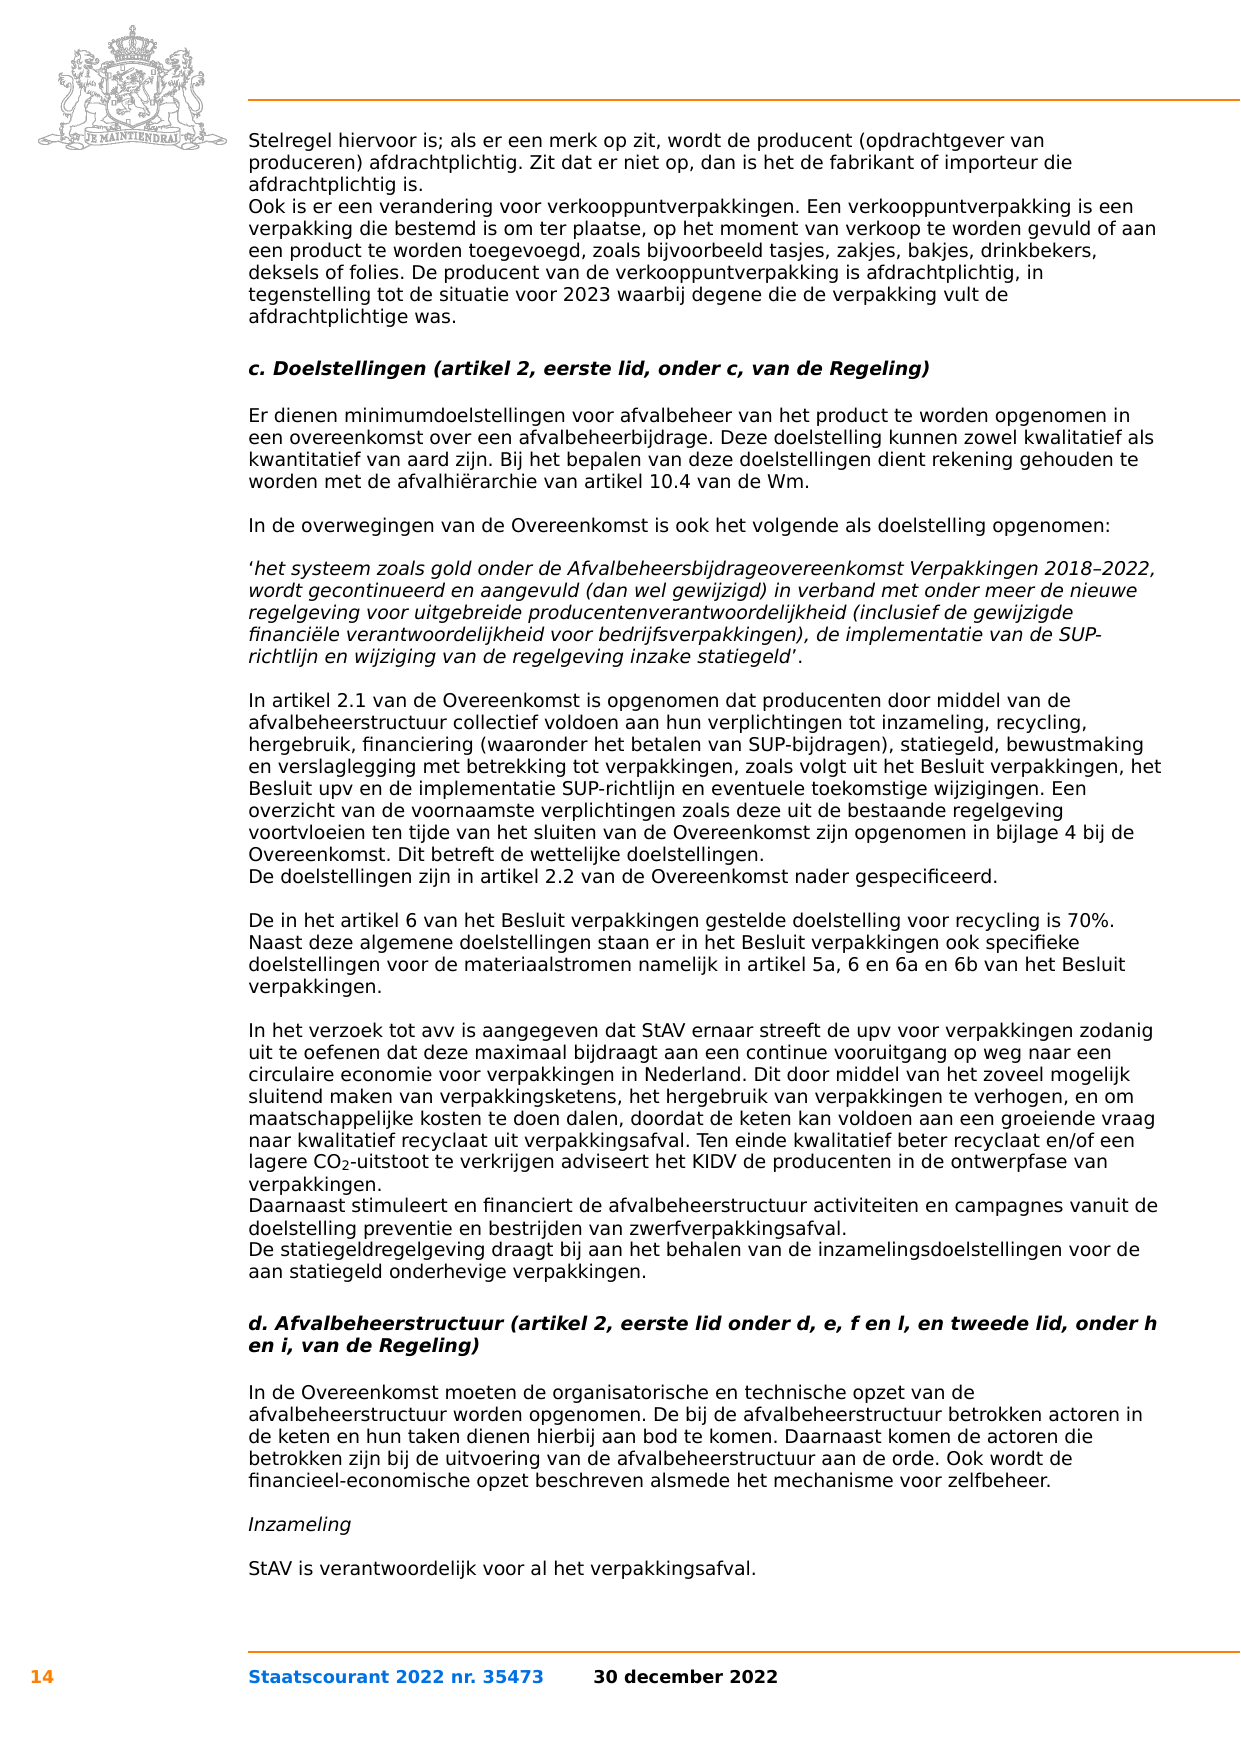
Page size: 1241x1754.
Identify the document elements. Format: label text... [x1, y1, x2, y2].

text In het verzoek tot avv is aangegeven dat StAV ernaar streeft de upv voor verpakkingen zodanig uit te oefenen dat deze maximaal bijdraagt aan een continue vooruitgang op weg naar een circulaire economie voor verpakkingen in Nederland. Dit door middel van het zoveel mogelijk sluitend maken van verpakkingsketens, het hergebruik van verpakkingen te verhogen, en om maatschappelijke kosten te doen dalen, doordat de keten kan voldoen aan een groeiende vraag naar kwalitatief recyclaat uit verpakkingsafval. Ten einde kwalitatief beter recyclaat en/of een lagere CO2-uitstoot te verkrijgen adviseert het KIDV de producenten in de ontwerpfase van verpakkingen. [248, 1019, 1163, 1195]
subtitle Inzameling [248, 1514, 1163, 1536]
text Daarnaast stimuleert en financiert de afvalbeheerstructuur activiteiten en campagnes vanuit de doelstelling preventie en bestrijden van zwerfverpakkingsafval. [248, 1195, 1163, 1239]
text Er dienen minimumdoelstellingen voor afvalbeheer van het product te worden opgenomen in een overeenkomst over een afvalbeheerbijdrage. Deze doelstelling kunnen zowel kwalitatief als kwantitatief van aard zijn. Bij het bepalen van deze doelstellingen dient rekening gehouden te worden met de afvalhiërarchie van artikel 10.4 van de Wm. [248, 405, 1163, 493]
subtitle c. Doelstellingen (artikel 2, eerste lid, onder c, van de Regeling) [248, 358, 1163, 380]
text ‘het systeem zoals gold onder de Afvalbeheersbijdrageovereenkomst Verpakkingen 2018–2022, wordt gecontinueerd en aangevuld (dan wel gewijzigd) in verband met onder meer de nieuwe regelgeving voor uitgebreide producentenverantwoordelijkheid (inclusief de gewijzigde financiële verantwoordelijkheid voor bedrijfsverpakkingen), de implementatie van de SUP-richtlijn en wijziging van de regelgeving inzake statiegeld’. [248, 558, 1163, 668]
text In artikel 2.1 van de Overeenkomst is opgenomen dat producenten door middel van de afvalbeheerstructuur collectief voldoen aan hun verplichtingen tot inzameling, recycling, hergebruik, financiering (waaronder het betalen van SUP-bijdragen), statiegeld, bewustmaking en verslaglegging met betrekking tot verpakkingen, zoals volgt uit het Besluit verpakkingen, het Besluit upv en de implementatie SUP-richtlijn en eventuele toekomstige wijzigingen. Een overzicht van de voornaamste verplichtingen zoals deze uit de bestaande regelgeving voortvloeien ten tijde van het sluiten van de Overeenkomst zijn opgenomen in bijlage 4 bij de Overeenkomst. Dit betreft de wettelijke doelstellingen. [248, 690, 1163, 866]
text De statiegeldregelgeving draagt bij aan het behalen van de inzamelingsdoelstellingen voor de aan statiegeld onderhevige verpakkingen. [248, 1239, 1163, 1283]
text StAV is verantwoordelijk voor al het verpakkingsafval. [248, 1558, 1163, 1580]
text De doelstellingen zijn in artikel 2.2 van de Overeenkomst nader gespecificeerd. [248, 866, 1163, 888]
text Ook is er een verandering voor verkooppuntverpakkingen. Een verkooppuntverpakking is een verpakking die bestemd is om ter plaatse, op het moment van verkoop te worden gevuld of aan een product te worden toegevoegd, zoals bijvoorbeeld tasjes, zakjes, bakjes, drinkbekers, deksels of folies. De producent van de verkooppuntverpakking is afdrachtplichtig, in tegenstelling tot de situatie voor 2023 waarbij degene die de verpakking vult de afdrachtplichtige was. [248, 196, 1163, 328]
text De in het artikel 6 van het Besluit verpakkingen gestelde doelstelling voor recycling is 70%. Naast deze algemene doelstellingen staan er in het Besluit verpakkingen ook specifieke doelstellingen voor de materiaalstromen namelijk in artikel 5a, 6 en 6a en 6b van het Besluit verpakkingen. [248, 910, 1163, 998]
text In de overwegingen van de Overeenkomst is ook het volgende als doelstelling opgenomen: [248, 514, 1163, 536]
picture [38, 25, 227, 150]
text In de Overeenkomst moeten de organisatorische en technische opzet van de afvalbeheerstructuur worden opgenomen. De bij de afvalbeheerstructuur betrokken actoren in de keten en hun taken dienen hierbij aan bod te komen. Daarnaast komen de actoren die betrokken zijn bij de uitvoering van de afvalbeheerstructuur aan de orde. Ook wordt de financieel-economische opzet beschreven alsmede het mechanisme voor zelfbeheer. [248, 1382, 1163, 1492]
subtitle d. Afvalbeheerstructuur (artikel 2, eerste lid onder d, e, f en l, en tweede lid, onder h en i, van de Regeling) [248, 1313, 1163, 1357]
text Stelregel hiervoor is; als er een merk op zit, wordt de producent (opdrachtgever van produceren) afdrachtplichtig. Zit dat er niet op, dan is het de fabrikant of importeur die afdrachtplichtig is. [248, 130, 1163, 196]
